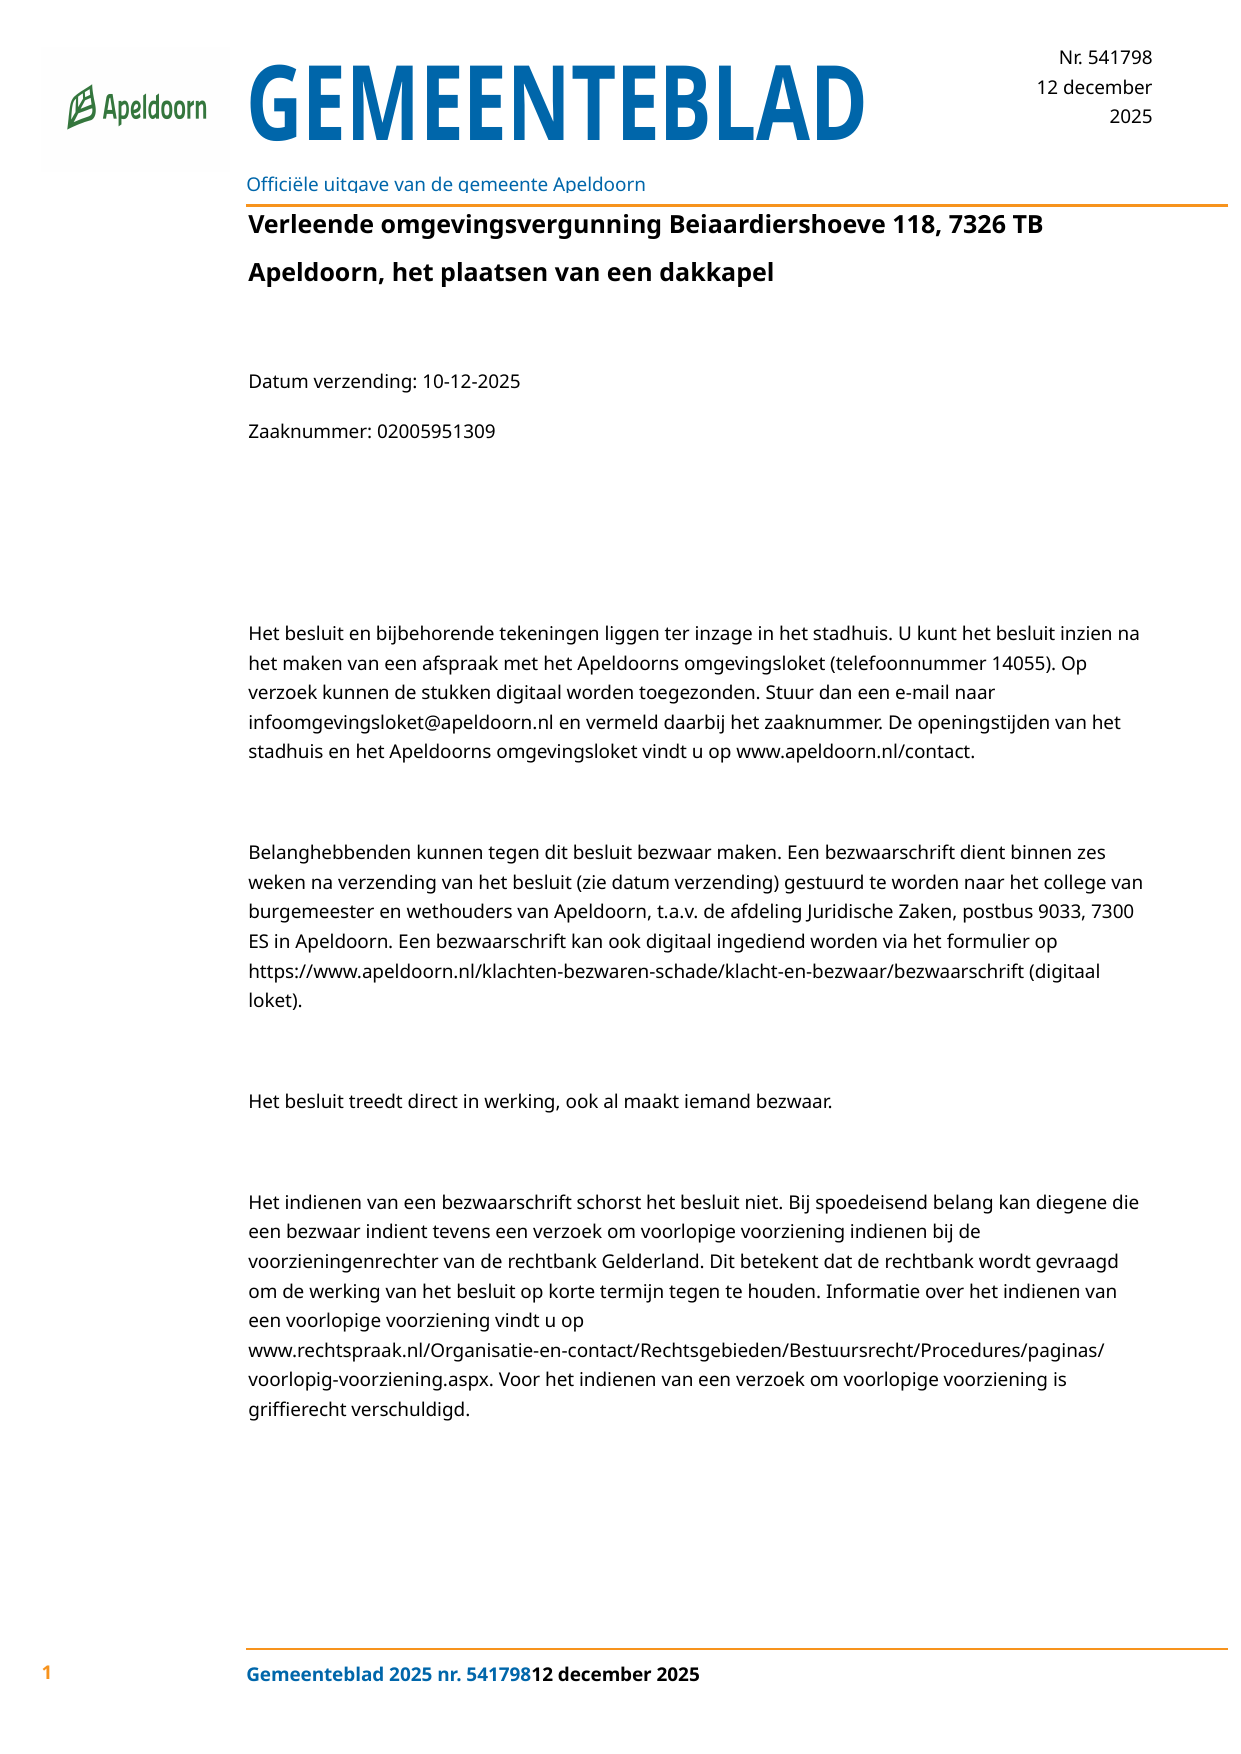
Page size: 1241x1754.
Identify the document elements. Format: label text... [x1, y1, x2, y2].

text Datum verzending: 10-12-2025 [248, 368, 1152, 394]
text Het indienen van een bezwaarschrift schorst het besluit niet. Bij spoedeisend belang kan diegene die een bezwaar indient tevens een verzoek om voorlopige voorziening indienen bij de voorzieningenrechter van de rechtbank Gelderland. Dit betekent dat de rechtbank wordt gevraagd om de werking van het besluit op korte termijn tegen te houden. Informatie over het indienen van een voorlopige voorziening vindt u op www.rechtspraak.nl/Organisatie-en-contact/Rechtsgebieden/Bestuursrecht/Procedures/paginas/voorlopig-voorziening.aspx. Voor het indienen van een verzoek om voorlopige voorziening is griffierecht verschuldigd. [248, 1189, 1152, 1422]
text Belanghebbenden kunnen tegen dit besluit bezwaar maken. Een bezwaarschrift dient binnen zes weken na verzending van het besluit (zie datum verzending) gestuurd te worden naar het college van burgemeester en wethouders van Apeldoorn, t.a.v. de afdeling Juridische Zaken, postbus 9033, 7300 ES in Apeldoorn. Een bezwaarschrift kan ook digitaal ingediend worden via het formulier op https://www.apeldoorn.nl/klachten-bezwaren-schade/klacht-en-bezwaar/bezwaarschrift (digitaal loket). [248, 839, 1152, 1013]
text Zaaknummer: 02005951309 [248, 419, 1152, 444]
picture [41, 47, 231, 172]
text Het besluit treedt direct in werking, ook al maakt iemand bezwaar. [248, 1088, 1152, 1114]
text Verleende omgevingsvergunning Beiaardiershoeve 118, 7326 TB Apeldoorn, het plaatsen van een dakkapel [248, 207, 1152, 288]
text Het besluit en bijbehorende tekeningen liggen ter inzage in het stadhuis. U kunt het besluit inzien na het maken van een afspraak met het Apeldoorns omgevingsloket (telefoonnummer 14055). Op verzoek kunnen de stukken digitaal worden toegezonden. Stuur dan een e-mail naar infoomgevingsloket@apeldoorn.nl en vermeld daarbij het zaaknummer. De openingstijden van het stadhuis en het Apeldoorns omgevingsloket vindt u op www.apeldoorn.nl/contact. [248, 620, 1152, 764]
